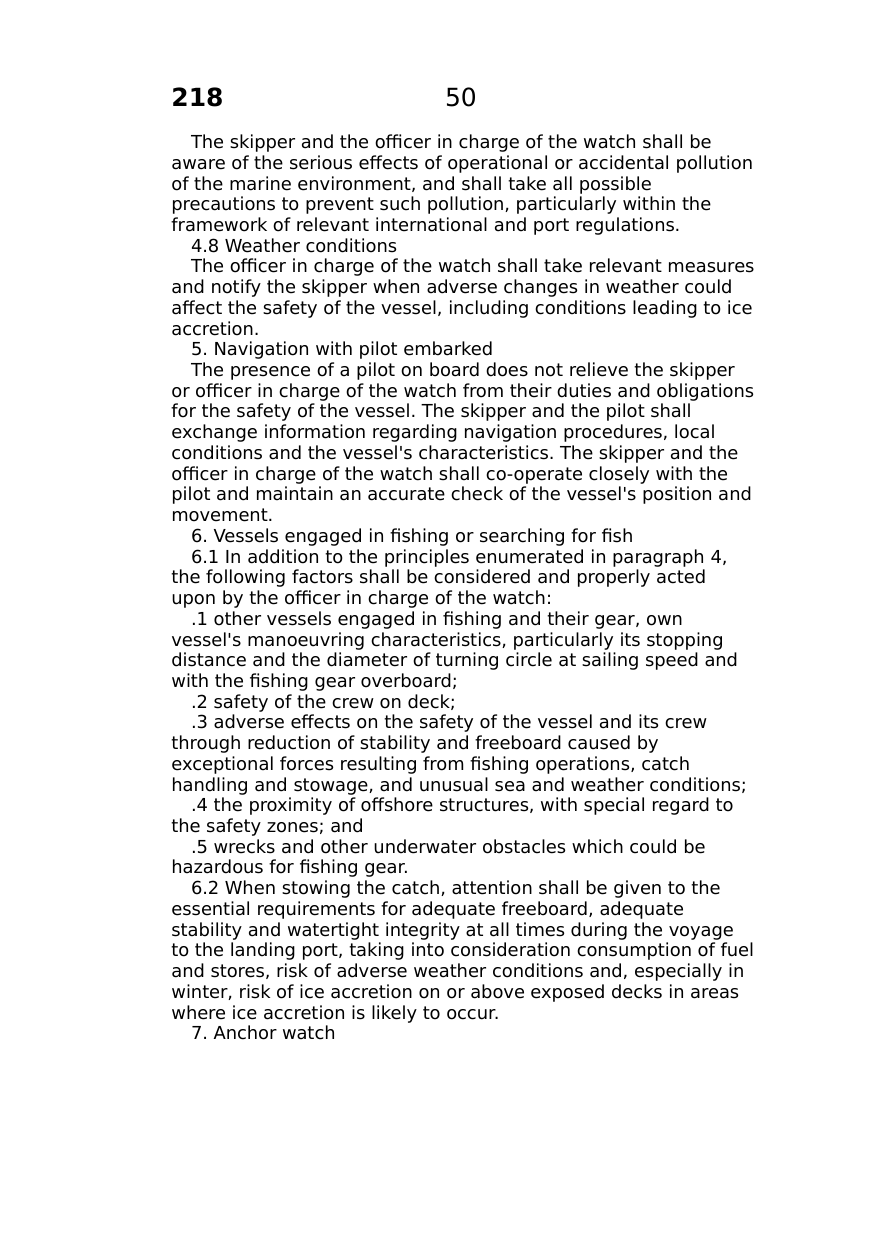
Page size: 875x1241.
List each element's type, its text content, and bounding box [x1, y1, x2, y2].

text 6.2 When stowing the catch, attention shall be given to the essential requirements for adequate freeboard, adequate stability and watertight integrity at all times during the voyage to the landing port, taking into consideration consumption of fuel and stores, risk of adverse weather conditions and, especially in winter, risk of ice accretion on or above exposed decks in areas where ice accretion is likely to occur. [171, 878, 756, 1023]
text 6. Vessels engaged in fishing or searching for fish [171, 526, 756, 546]
text .2 safety of the crew on deck; [171, 692, 756, 712]
text 6.1 In addition to the principles enumerated in paragraph 4, the following factors shall be considered and properly acted upon by the officer in charge of the watch: [171, 546, 756, 609]
text The skipper and the officer in charge of the watch shall be aware of the serious effects of operational or accidental pollution of the marine environment, and shall take all possible precautions to prevent such pollution, particularly within the framework of relevant international and port regulations. [171, 132, 756, 236]
text The officer in charge of the watch shall take relevant measures and notify the skipper when adverse changes in weather could affect the safety of the vessel, including conditions leading to ice accretion. [171, 256, 756, 339]
text The presence of a pilot on board does not relieve the skipper or officer in charge of the watch from their duties and obligations for the safety of the vessel. The skipper and the pilot shall exchange information regarding navigation procedures, local conditions and the vessel's characteristics. The skipper and the officer in charge of the watch shall co-operate closely with the pilot and maintain an accurate check of the vessel's position and movement. [171, 360, 756, 526]
text .4 the proximity of offshore structures, with special regard to the safety zones; and [171, 795, 756, 837]
text .1 other vessels engaged in fishing and their gear, own vessel's manoeuvring characteristics, particularly its stopping distance and the diameter of turning circle at sailing speed and with the fishing gear overboard; [171, 609, 756, 692]
text 5. Navigation with pilot embarked [171, 339, 756, 360]
text 4.8 Weather conditions [171, 236, 756, 256]
text .5 wrecks and other underwater obstacles which could be hazardous for fishing gear. [171, 837, 756, 878]
text .3 adverse effects on the safety of the vessel and its crew through reduction of stability and freeboard caused by exceptional forces resulting from fishing operations, catch handling and stowage, and unusual sea and weather conditions; [171, 712, 756, 795]
text 7. Anchor watch [171, 1023, 756, 1044]
